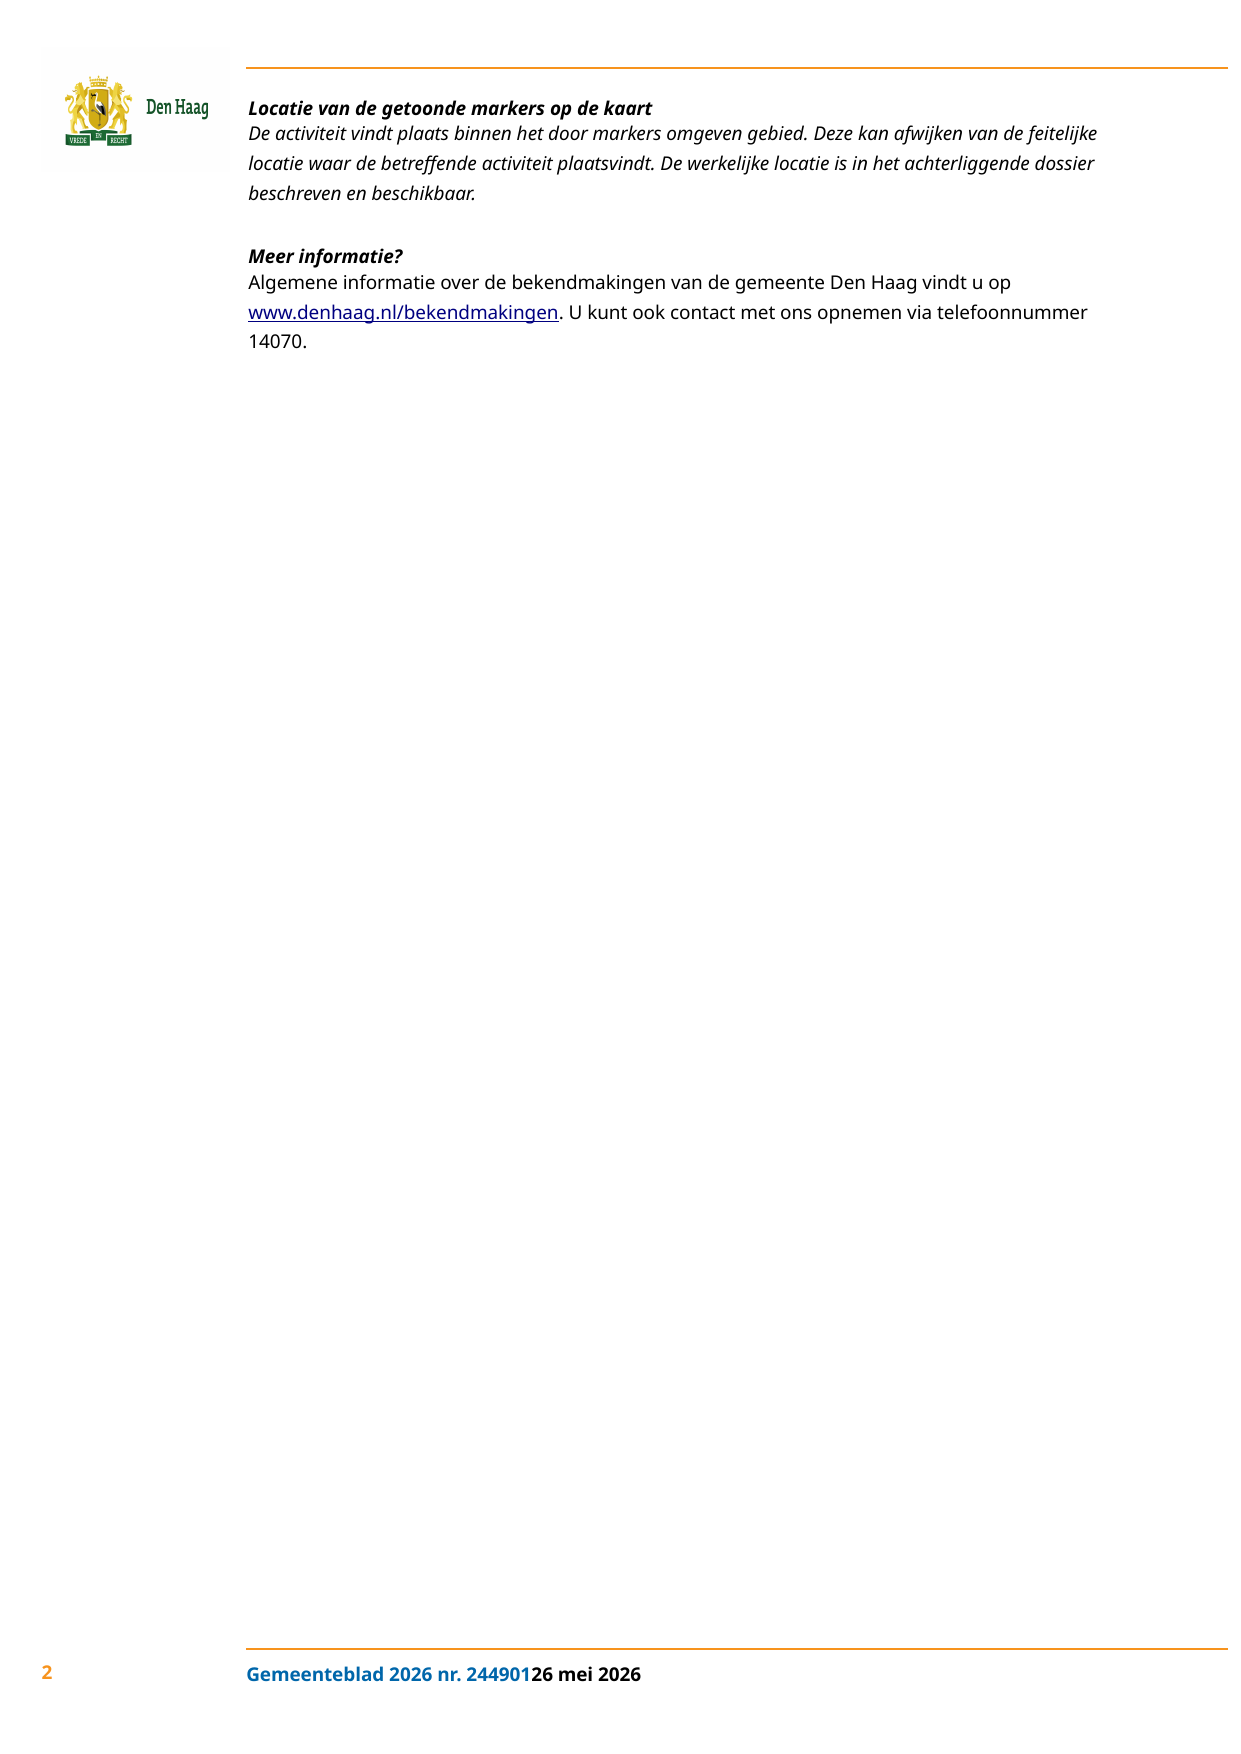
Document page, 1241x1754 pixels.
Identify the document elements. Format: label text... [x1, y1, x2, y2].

text De activiteit vindt plaats binnen het door markers omgeven gebied. Deze kan afwijken van de feitelijke locatie waar de betreffende activiteit plaatsvindt. De werkelijke locatie is in het achterliggende dossier beschreven en beschikbaar. [248, 121, 1152, 205]
text Algemene informatie over de bekendmakingen van de gemeente Den Haag vindt u op www.denhaag.nl/bekendmakingen. U kunt ook contact met ons opnemen via telefoonnummer 14070. [248, 269, 1152, 354]
text Locatie van de getoonde markers op de kaart [248, 95, 1152, 121]
text Meer informatie? [248, 244, 1152, 269]
picture [41, 47, 231, 172]
